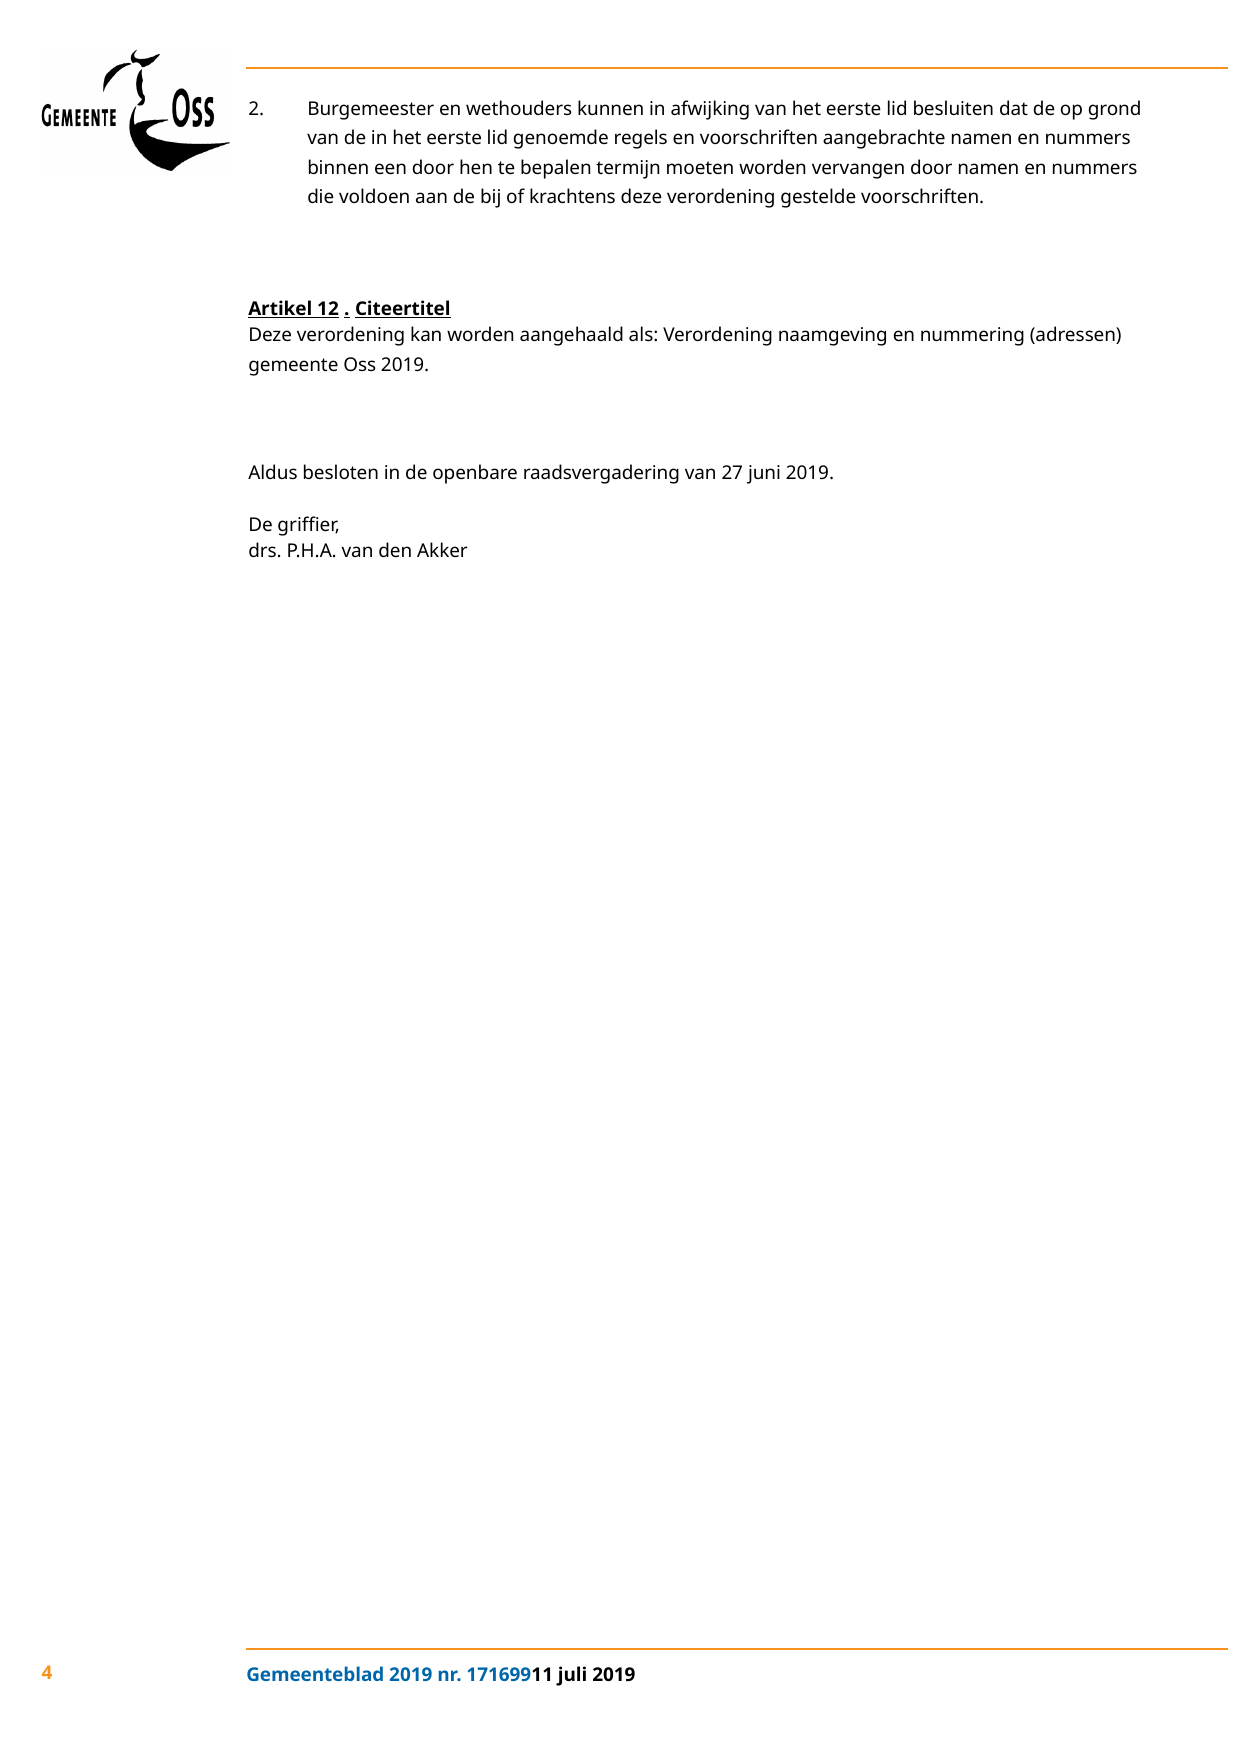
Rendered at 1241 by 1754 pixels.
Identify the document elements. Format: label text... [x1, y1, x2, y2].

picture [41, 47, 231, 172]
text Artikel 12 . Citeertitel [248, 293, 1152, 322]
text Aldus besloten in de openbare raadsvergadering van 27 juni 2019. [248, 459, 1152, 485]
list Burgemeester en wethouders kunnen in afwijking van het eerste lid besluiten dat de op grond van de in het eerste lid genoemde regels en voorschriften aangebrachte namen en nummers binnen een door hen te bepalen termijn moeten worden vervangen door namen en nummers die voldoen aan de bij of krachtens deze verordening gestelde voorschriften. [248, 95, 1152, 209]
text De griffier, [248, 511, 1152, 537]
text drs. P.H.A. van den Akker [248, 537, 1152, 562]
text Deze verordening kan worden aangehaald als: Verordening naamgeving en nummering (adressen) gemeente Oss 2019. [248, 322, 1152, 377]
